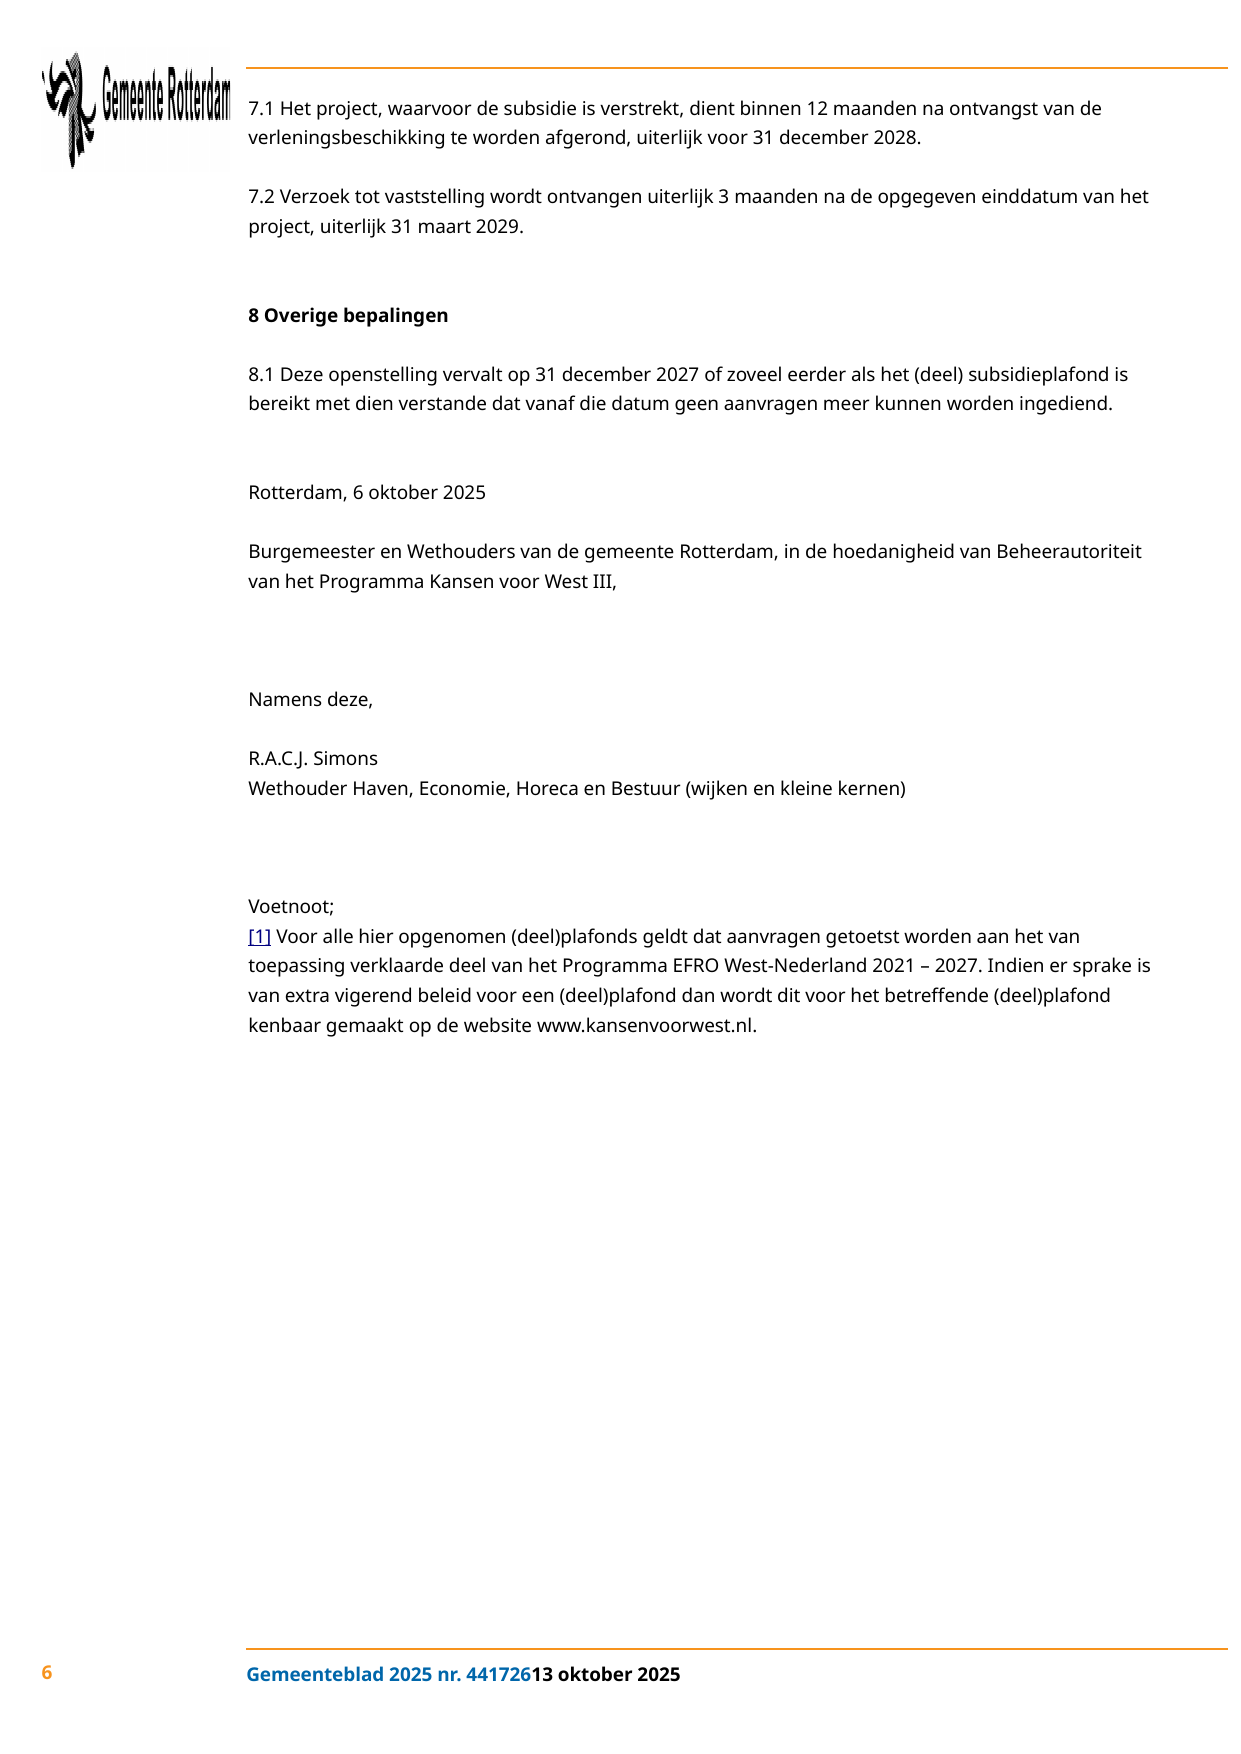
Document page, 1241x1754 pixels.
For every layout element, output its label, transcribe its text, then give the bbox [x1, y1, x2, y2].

text Voetnoot; [248, 893, 1152, 919]
text 8.1 Deze openstelling vervalt op 31 december 2027 of zoveel eerder als het (deel) subsidieplafond is bereikt met dien verstande dat vanaf die datum geen aanvragen meer kunnen worden ingediend. [248, 361, 1152, 416]
text 8 Overige bepalingen [248, 302, 1152, 328]
text R.A.C.J. Simons [248, 746, 1152, 771]
text 7.1 Het project, waarvoor de subsidie is verstrekt, dient binnen 12 maanden na ontvangst van de verleningsbeschikking te worden afgerond, uiterlijk voor 31 december 2028. [248, 95, 1152, 150]
text [1] Voor alle hier opgenomen (deel)plafonds geldt dat aanvragen getoetst worden aan het van toepassing verklaarde deel van het Programma EFRO West-Nederland 2021 – 2027. Indien er sprake is van extra vigerend beleid voor een (deel)plafond dan wordt dit voor het betreffende (deel)plafond kenbaar gemaakt op de website www.kansenvoorwest.nl. [248, 923, 1152, 1038]
text 7.2 Verzoek tot vaststelling wordt ontvangen uiterlijk 3 maanden na de opgegeven einddatum van het project, uiterlijk 31 maart 2029. [248, 183, 1152, 239]
text Burgemeester en Wethouders van de gemeente Rotterdam, in de hoedanigheid van Beheerautoriteit van het Programma Kansen voor West III, [248, 538, 1152, 594]
text Wethouder Haven, Economie, Horeca en Bestuur (wijken en kleine kernen) [248, 775, 1152, 801]
picture [41, 47, 231, 172]
text Rotterdam, 6 oktober 2025 [248, 479, 1152, 505]
text Namens deze, [248, 686, 1152, 712]
